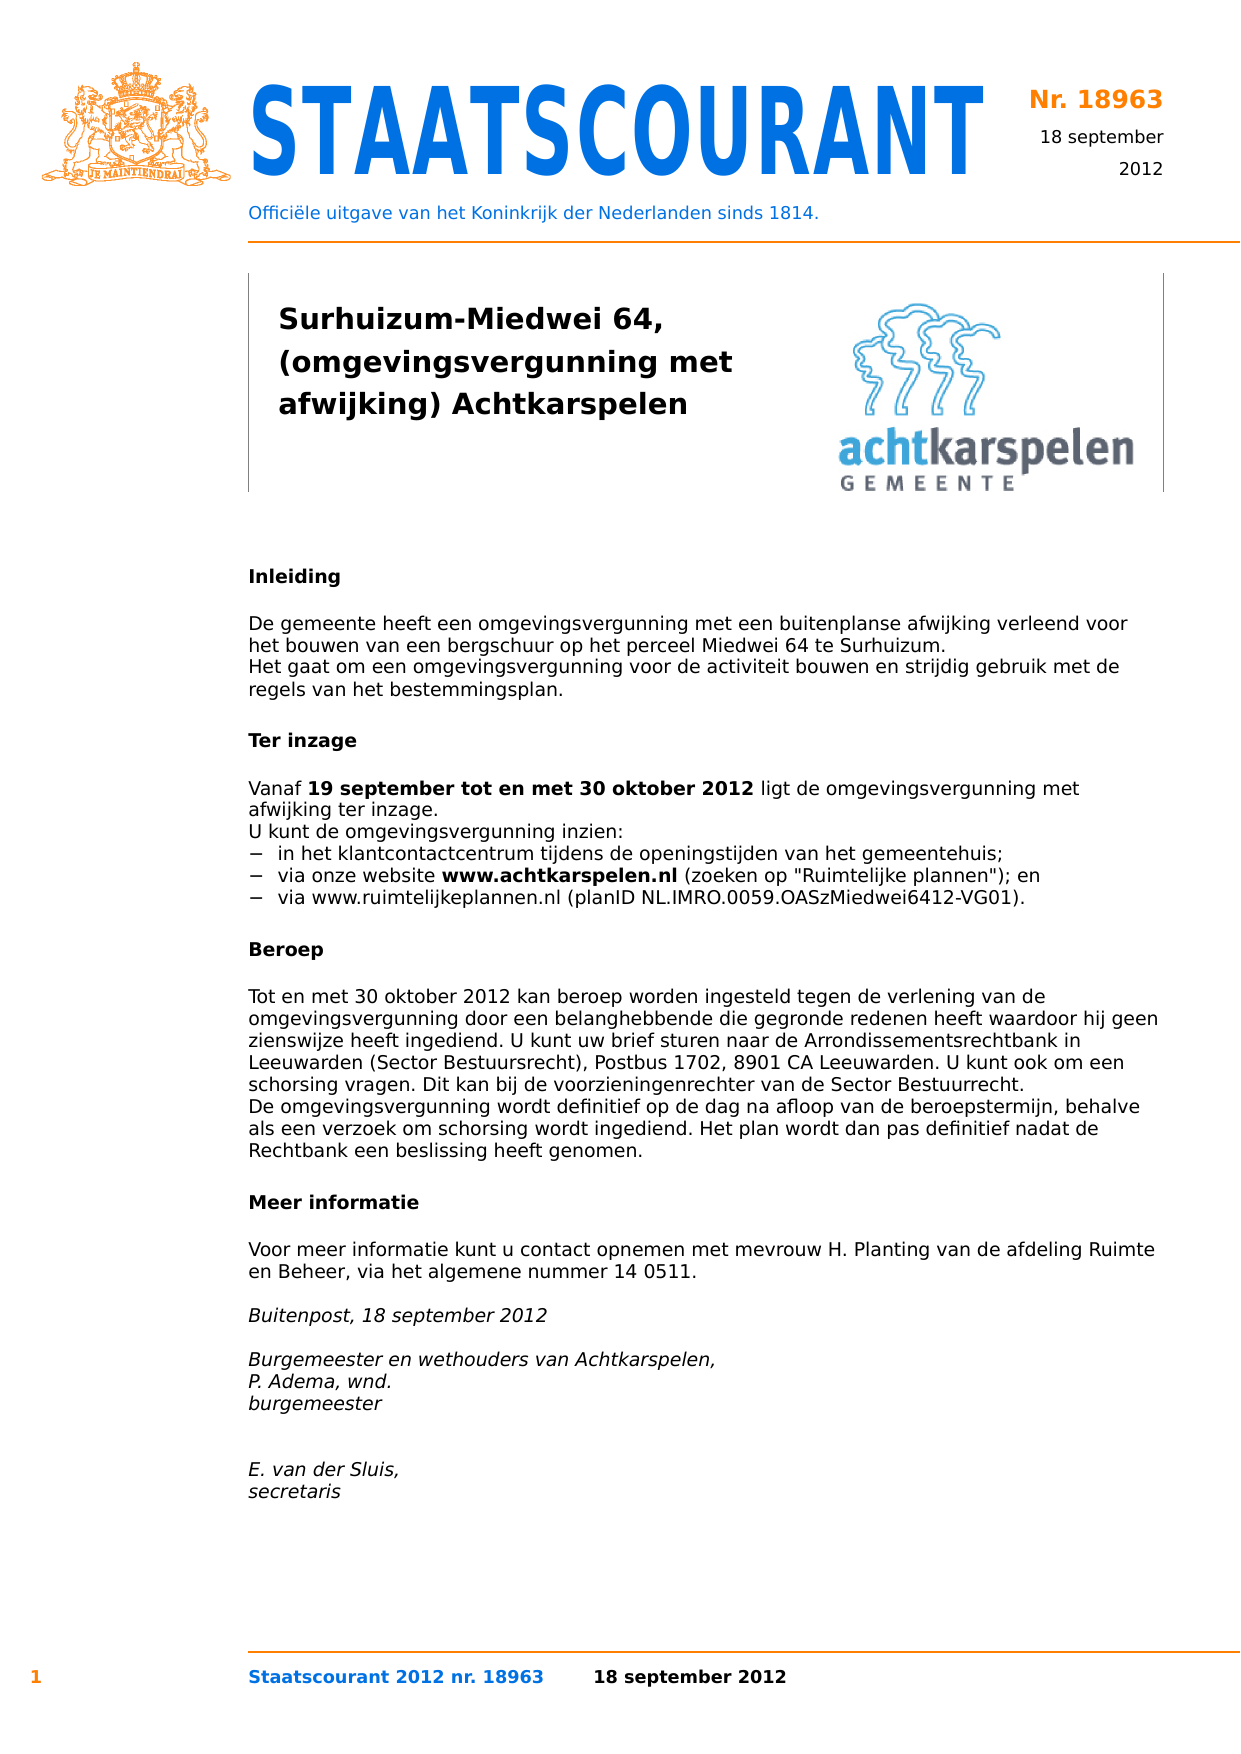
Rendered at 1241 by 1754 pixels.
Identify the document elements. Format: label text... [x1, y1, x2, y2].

table_header [25, 62, 248, 241]
table_cell 18 september [998, 121, 1240, 153]
picture [41, 62, 231, 186]
text Tot en met 30 oktober 2012 kan beroep worden ingesteld tegen de verlening van de omgevingsvergunning door een belanghebbende die gegronde redenen heeft waardoor hij geen zienswijze heeft ingediend. U kunt uw brief sturen naar de Arrondissementsrechtbank in Leeuwarden (Sector Bestuursrecht), Postbus 1702, 8901 CA Leeuwarden. U kunt ook om een schorsing vragen. Dit kan bij de voorzieningenrechter van de Sector Bestuurrecht. [248, 986, 1163, 1096]
text − via www.ruimtelijkeplannen.nl (planID NL.IMRO.0059.OASzMiedwei6412-VG01). [248, 887, 1163, 909]
subtitle Ter inzage [248, 730, 1163, 752]
text E. van der Sluis, secretaris [248, 1437, 1163, 1502]
subtitle Inleiding [248, 566, 1163, 587]
text Het gaat om een omgevingsvergunning voor de activiteit bouwen en strijdig gebruik met de regels van het bestemmingsplan. [248, 656, 1163, 700]
picture [838, 302, 1134, 492]
subtitle Surhuizum-Miedwei 64, (omgevingsvergunning met afwijking) Achtkarspelen [249, 273, 1163, 492]
text Vanaf 19 september tot en met 30 oktober 2012 ligt de omgevingsvergunning met afwijking ter inzage. [248, 777, 1163, 821]
table_header Nr. 18963 [998, 62, 1240, 121]
subtitle Meer informatie [248, 1192, 1163, 1214]
text U kunt de omgevingsvergunning inzien: [248, 821, 1163, 843]
text Burgemeester en wethouders van Achtkarspelen, P. Adema, wnd. burgemeester [248, 1349, 1163, 1415]
text − in het klantcontactcentrum tijdens de openingstijden van het gemeentehuis; [248, 843, 1163, 865]
table_cell 2012 [998, 153, 1240, 203]
text − via onze website www.achtkarspelen.nl (zoeken op "Ruimtelijke plannen"); en [248, 865, 1163, 887]
table_cell Officiële uitgave van het Koninkrijk der Nederlanden sinds 1814. [248, 203, 1240, 241]
subtitle Beroep [248, 939, 1163, 961]
table_header STAATSCOURANT [248, 62, 998, 203]
text Buitenpost, 18 september 2012 [248, 1305, 1163, 1327]
text Voor meer informatie kunt u contact opnemen met mevrouw H. Planting van de afdeling Ruimte en Beheer, via het algemene nummer 14 0511. [248, 1239, 1163, 1283]
text De gemeente heeft een omgevingsvergunning met een buitenplanse afwijking verleend voor het bouwen van een bergschuur op het perceel Miedwei 64 te Surhuizum. [248, 612, 1163, 656]
text De omgevingsvergunning wordt definitief op de dag na afloop van de beroepstermijn, behalve als een verzoek om schorsing wordt ingediend. Het plan wordt dan pas definitief nadat de Rechtbank een beslissing heeft genomen. [248, 1096, 1163, 1162]
